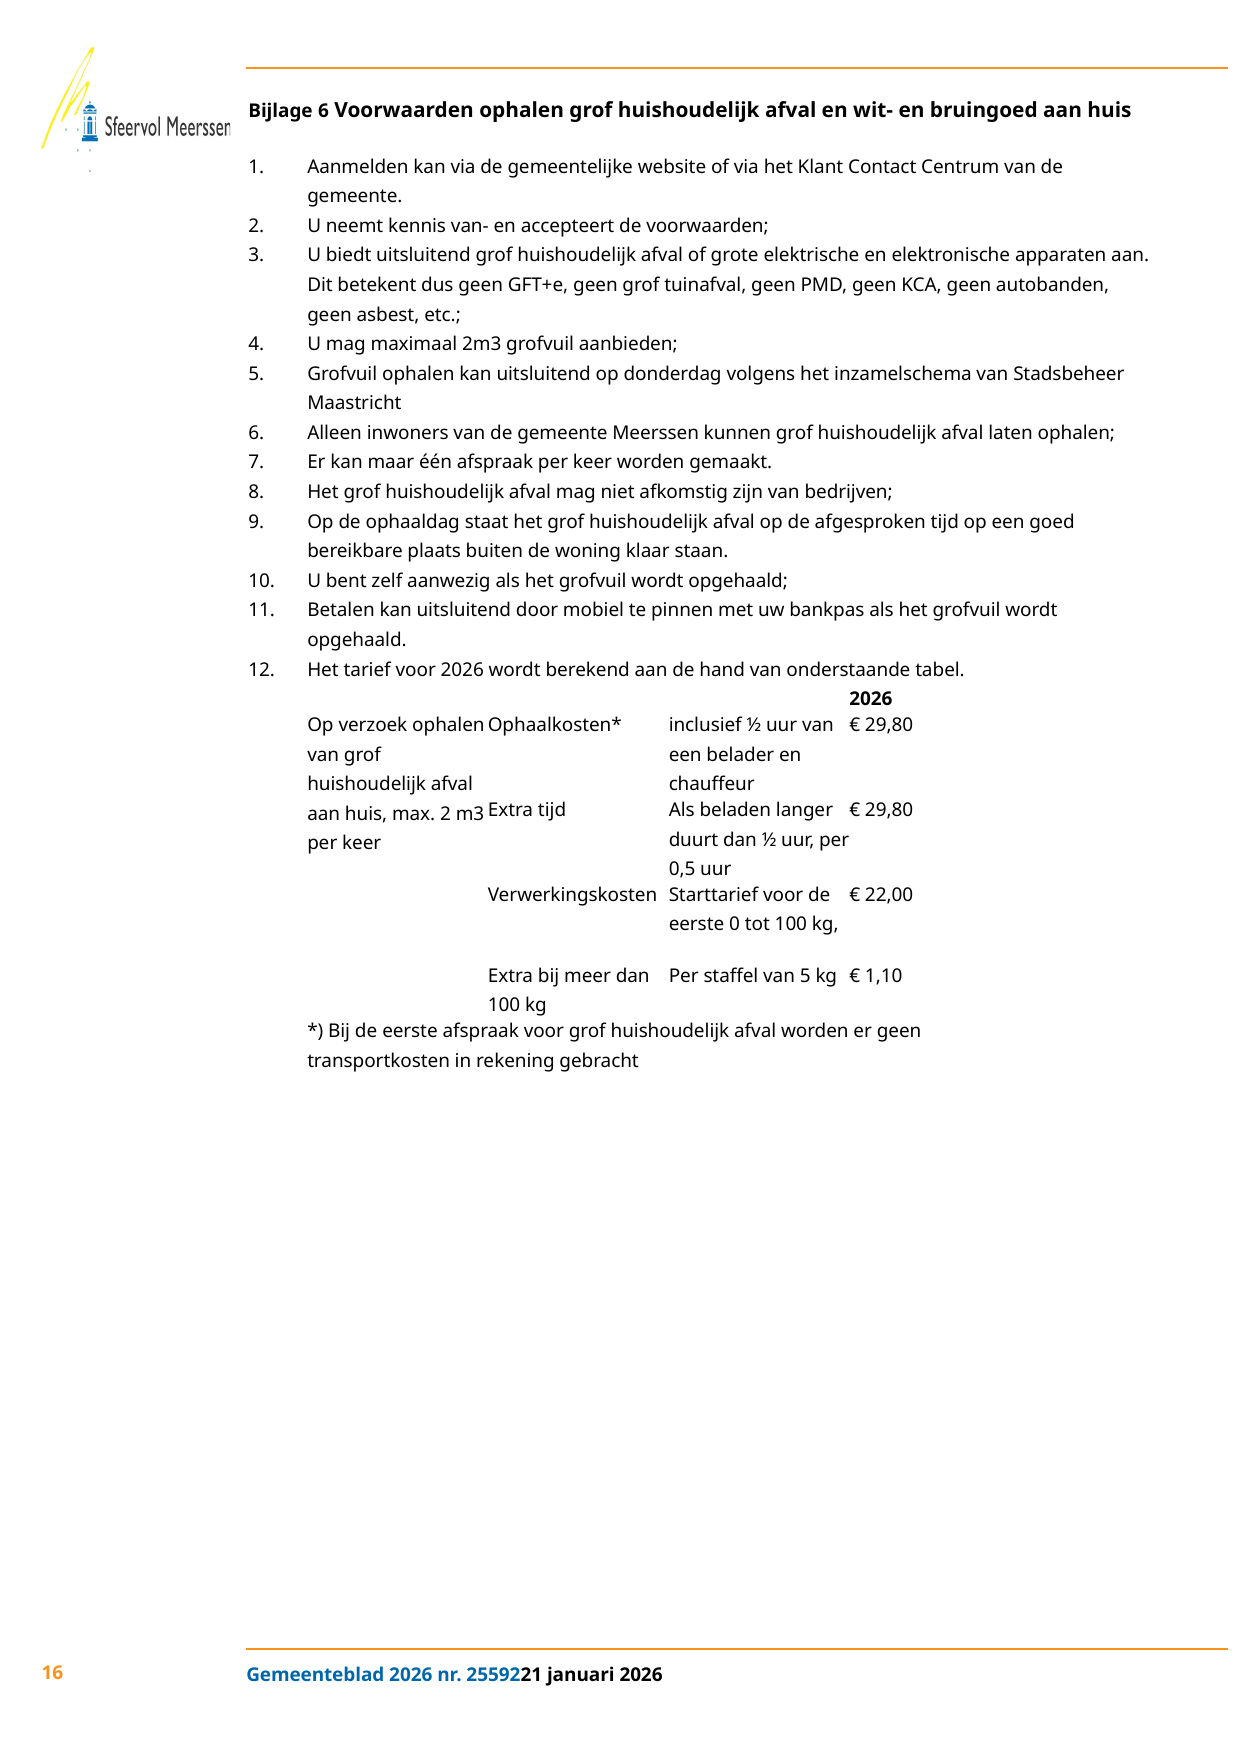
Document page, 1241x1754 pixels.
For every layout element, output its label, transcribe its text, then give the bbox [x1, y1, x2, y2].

list U mag maximaal 2m3 grofvuil aanbieden; [248, 330, 1152, 356]
table_cell inclusief ½ uur van een belader en chauffeur [669, 711, 849, 796]
picture [41, 47, 231, 172]
table_cell Verwerkingskosten [488, 881, 668, 936]
table_header 2026 [849, 686, 1030, 711]
table_cell [669, 936, 849, 962]
table_header [307, 686, 488, 711]
table_cell € 1,10 [849, 962, 1030, 1017]
table_header [669, 686, 849, 711]
table_cell [488, 936, 668, 962]
list U biedt uitsluitend grof huishoudelijk afval of grote elektrische en elektronische apparaten aan. Dit betekent dus geen GFT+e, geen grof tuinafval, geen PMD, geen KCA, geen autobanden, geen asbest, etc.; [248, 242, 1152, 327]
table_cell € 29,80 [849, 796, 1030, 881]
list Grofvuil ophalen kan uitsluitend op donderdag volgens het inzamelschema van Stadsbeheer Maastricht [248, 360, 1152, 415]
table_cell € 29,80 [849, 711, 1030, 796]
list Betalen kan uitsluitend door mobiel te pinnen met uw bankpas als het grofvuil wordt opgehaald. [248, 597, 1152, 652]
table_cell Ophaalkosten* [488, 711, 668, 796]
table_cell *) Bij de eerste afspraak voor grof huishoudelijk afval worden er geen transportkosten in rekening gebracht [307, 1018, 1030, 1073]
table_cell Extra tijd [488, 796, 668, 881]
table_cell [849, 936, 1030, 962]
table_cell [307, 962, 488, 1017]
table_cell Per staffel van 5 kg [669, 962, 849, 1017]
text Bijlage 6 Voorwaarden ophalen grof huishoudelijk afval en wit- en bruingoed aan huis [248, 95, 1152, 123]
table_cell Op verzoek ophalen van grof huishoudelijk afval aan huis, max. 2 m3 per keer [307, 711, 488, 962]
list Er kan maar één afspraak per keer worden gemaakt. [248, 449, 1152, 474]
list U neemt kennis van- en accepteert de voorwaarden; [248, 212, 1152, 238]
table_cell € 22,00 [849, 881, 1030, 936]
list Op de ophaaldag staat het grof huishoudelijk afval op de afgesproken tijd op een goed bereikbare plaats buiten de woning klaar staan. [248, 508, 1152, 563]
table_cell Starttarief voor de eerste 0 tot 100 kg, [669, 881, 849, 936]
table_cell Als beladen langer duurt dan ½ uur, per 0,5 uur [669, 796, 849, 881]
list Het tarief voor 2026 wordt berekend aan de hand van onderstaande tabel. [248, 656, 1152, 682]
list U bent zelf aanwezig als het grofvuil wordt opgehaald; [248, 567, 1152, 593]
table_header [488, 686, 668, 711]
list Het grof huishoudelijk afval mag niet afkomstig zijn van bedrijven; [248, 478, 1152, 504]
list Aanmelden kan via de gemeentelijke website of via het Klant Contact Centrum van de gemeente. [248, 153, 1152, 208]
list Alleen inwoners van de gemeente Meerssen kunnen grof huishoudelijk afval laten ophalen; [248, 419, 1152, 445]
table_cell Extra bij meer dan 100 kg [488, 962, 668, 1017]
